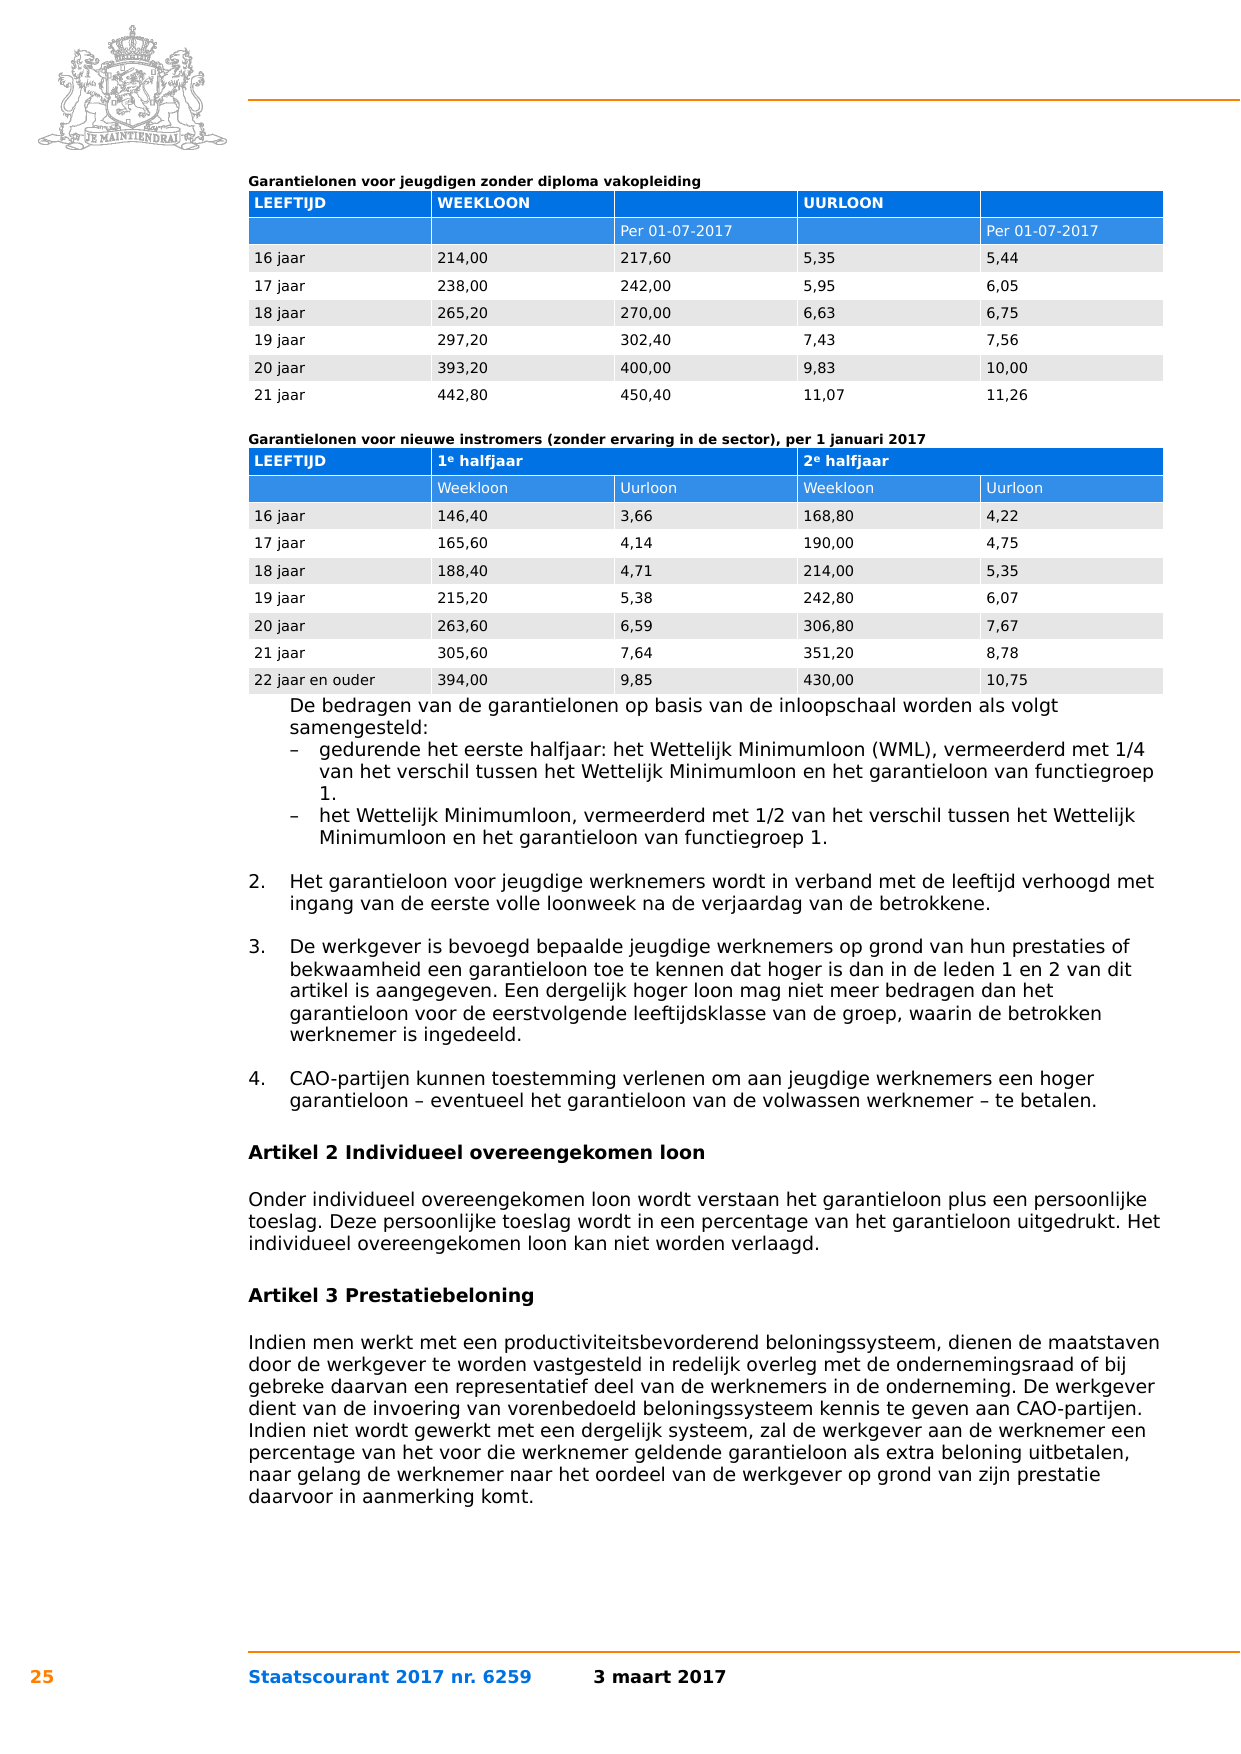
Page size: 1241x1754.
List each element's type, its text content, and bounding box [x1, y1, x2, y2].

table_cell 265,20 [432, 300, 614, 326]
table_cell 7,67 [981, 613, 1163, 639]
table_cell Uurloon [615, 476, 797, 502]
table_cell [249, 218, 431, 244]
table_cell [615, 191, 797, 217]
table_cell 5,35 [981, 558, 1163, 584]
table_cell 242,00 [615, 273, 797, 299]
table_cell 217,60 [615, 245, 797, 272]
table_cell 7,43 [798, 328, 980, 354]
text Onder individueel overeengekomen loon wordt verstaan het garantieloon plus een persoonlijke toeslag. Deze persoonlijke toeslag wordt in een percentage van het garantieloon uitgedrukt. Het individueel overeengekomen loon kan niet worden verlaagd. [248, 1189, 1163, 1255]
table_cell 238,00 [432, 273, 614, 299]
table_cell 4,14 [615, 531, 797, 557]
table_cell [249, 476, 431, 502]
subtitle Artikel 3 Prestatiebeloning [248, 1285, 1163, 1307]
table_cell 19 jaar [249, 328, 431, 354]
table_cell 450,40 [615, 382, 797, 409]
table_cell 10,75 [981, 668, 1163, 694]
text 2. Het garantieloon voor jeugdige werknemers wordt in verband met de leeftijd verhoogd met ingang van de eerste volle loonweek na de verjaardag van de betrokkene. [248, 871, 1163, 914]
table_cell 5,38 [615, 585, 797, 612]
table_cell 214,00 [432, 245, 614, 272]
table_cell 16 jaar [249, 245, 431, 272]
table_cell [981, 191, 1163, 217]
text 3. De werkgever is bevoegd bepaalde jeugdige werknemers op grond van hun prestaties of bekwaamheid een garantieloon toe te kennen dat hoger is dan in de leden 1 en 2 van dit artikel is aangegeven. Een dergelijk hoger loon mag niet meer bedragen dan het garantieloon voor de eerstvolgende leeftijdsklasse van de groep, waarin de betrokken werknemer is ingedeeld. [248, 936, 1163, 1046]
picture [38, 25, 227, 150]
table_cell 9,85 [615, 668, 797, 694]
table_cell 20 jaar [249, 613, 431, 639]
table_cell 242,80 [798, 585, 980, 612]
table_cell 6,07 [981, 585, 1163, 612]
table_cell 6,63 [798, 300, 980, 326]
subtitle Artikel 2 Individueel overeengekomen loon [248, 1142, 1163, 1164]
table_cell 4,22 [981, 503, 1163, 529]
table_cell 393,20 [432, 355, 614, 381]
table_cell 400,00 [615, 355, 797, 381]
table_cell 146,40 [432, 503, 614, 529]
table_cell Per 01-07-2017 [981, 218, 1163, 244]
table_cell 4,71 [615, 558, 797, 584]
text Indien men werkt met een productiviteitsbevorderend beloningssysteem, dienen de maatstaven door de werkgever te worden vastgesteld in redelijk overleg met de ondernemingsraad of bij gebreke daarvan een representatief deel van de werknemers in de onderneming. De werkgever dient van de invoering van vorenbedoeld beloningssysteem kennis te geven aan CAO-partijen. Indien niet wordt gewerkt met een dergelijk systeem, zal de werkgever aan de werknemer een percentage van het voor die werknemer geldende garantieloon als extra beloning uitbetalen, naar gelang de werknemer naar het oordeel van de werkgever op grond van zijn prestatie daarvoor in aanmerking komt. [248, 1332, 1163, 1508]
table_header Garantielonen voor jeugdigen zonder diploma vakopleiding [248, 174, 1163, 189]
text 4. CAO-partijen kunnen toestemming verlenen om aan jeugdige werknemers een hoger garantieloon – eventueel het garantieloon van de volwassen werknemer – te betalen. [248, 1068, 1163, 1112]
table_cell 19 jaar [249, 585, 431, 612]
table_cell 302,40 [615, 328, 797, 354]
table_cell 442,80 [432, 382, 614, 409]
table_cell 17 jaar [249, 531, 431, 557]
text – het Wettelijk Minimumloon, vermeerderd met 1/2 van het verschil tussen het Wettelijk Minimumloon en het garantieloon van functiegroep 1. [289, 805, 1163, 849]
table_cell 11,26 [981, 382, 1163, 409]
table_cell 5,44 [981, 245, 1163, 272]
table_cell Weekloon [798, 476, 980, 502]
table_cell 18 jaar [249, 558, 431, 584]
table_cell 8,78 [981, 640, 1163, 666]
table_cell 16 jaar [249, 503, 431, 529]
table_cell 5,95 [798, 273, 980, 299]
table_cell 5,35 [798, 245, 980, 272]
text – gedurende het eerste halfjaar: het Wettelijk Minimumloon (WML), vermeerderd met 1/4 van het verschil tussen het Wettelijk Minimumloon en het garantieloon van functiegroep 1. [289, 739, 1163, 805]
table_cell 3,66 [615, 503, 797, 529]
table_cell 21 jaar [249, 640, 431, 666]
table_cell 17 jaar [249, 273, 431, 299]
table_cell 7,64 [615, 640, 797, 666]
table_cell LEEFTIJD [249, 448, 431, 475]
table_cell 270,00 [615, 300, 797, 326]
table_cell 2e halfjaar [798, 448, 1163, 475]
text De bedragen van de garantielonen op basis van de inloopschaal worden als volgt samengesteld: [289, 695, 1163, 739]
table_cell 7,56 [981, 328, 1163, 354]
table_cell Weekloon [432, 476, 614, 502]
table_cell 190,00 [798, 531, 980, 557]
table_cell LEEFTIJD [249, 191, 431, 217]
table_cell Per 01-07-2017 [615, 218, 797, 244]
table_cell 306,80 [798, 613, 980, 639]
table_cell 305,60 [432, 640, 614, 666]
table_cell 215,20 [432, 585, 614, 612]
table_cell 10,00 [981, 355, 1163, 381]
table_cell Uurloon [981, 476, 1163, 502]
table_cell 351,20 [798, 640, 980, 666]
table_cell [798, 218, 980, 244]
table_cell UURLOON [798, 191, 980, 217]
table_cell 6,05 [981, 273, 1163, 299]
table_cell 21 jaar [249, 382, 431, 409]
table_cell 6,59 [615, 613, 797, 639]
table_cell 1e halfjaar [432, 448, 797, 475]
table_cell 188,40 [432, 558, 614, 584]
table_cell 9,83 [798, 355, 980, 381]
table_cell [432, 218, 614, 244]
table_cell 214,00 [798, 558, 980, 584]
table_cell 22 jaar en ouder [249, 668, 431, 694]
table_cell 168,80 [798, 503, 980, 529]
table_cell 263,60 [432, 613, 614, 639]
table_header Garantielonen voor nieuwe instromers (zonder ervaring in de sector), per 1 januari 2017 [248, 432, 1163, 447]
table_cell WEEKLOON [432, 191, 614, 217]
table_cell 394,00 [432, 668, 614, 694]
table_cell 18 jaar [249, 300, 431, 326]
table_cell 297,20 [432, 328, 614, 354]
table_cell 4,75 [981, 531, 1163, 557]
table_cell 165,60 [432, 531, 614, 557]
table_cell 6,75 [981, 300, 1163, 326]
table_cell 430,00 [798, 668, 980, 694]
table_cell 11,07 [798, 382, 980, 409]
table_cell 20 jaar [249, 355, 431, 381]
